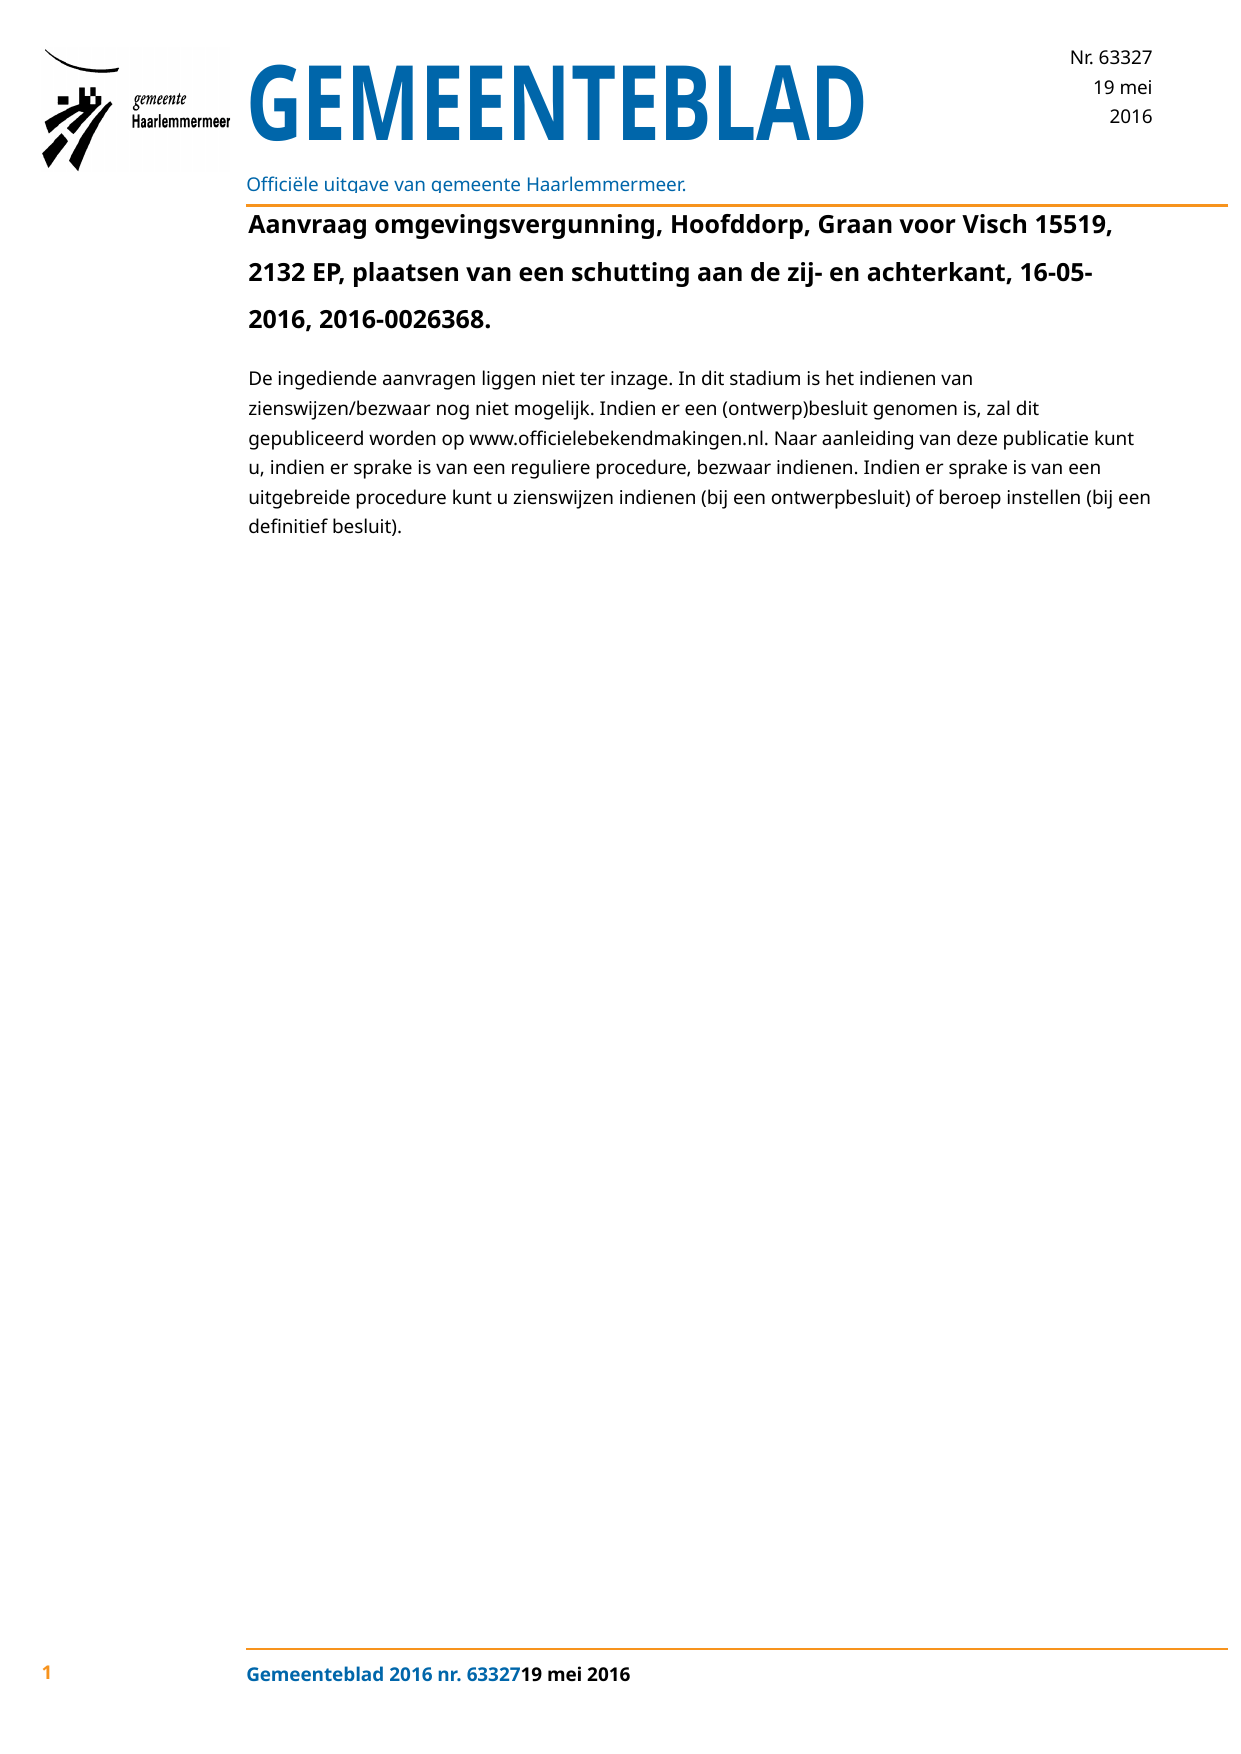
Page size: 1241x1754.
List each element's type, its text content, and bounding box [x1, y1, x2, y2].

text De ingediende aanvragen liggen niet ter inzage. In dit stadium is het indienen van zienswijzen/bezwaar nog niet mogelijk. Indien er een (ontwerp)besluit genomen is, zal dit gepubliceerd worden op www.officielebekendmakingen.nl. Naar aanleiding van deze publicatie kunt u, indien er sprake is van een reguliere procedure, bezwaar indienen. Indien er sprake is van een uitgebreide procedure kunt u zienswijzen indienen (bij een ontwerpbesluit) of beroep instellen (bij een definitief besluit). [248, 366, 1152, 539]
picture [41, 47, 231, 172]
text Aanvraag omgevingsvergunning, Hoofddorp, Graan voor Visch 15519, 2132 EP, plaatsen van een schutting aan de zij- en achterkant, 16-05-2016, 2016-0026368. [248, 207, 1152, 336]
